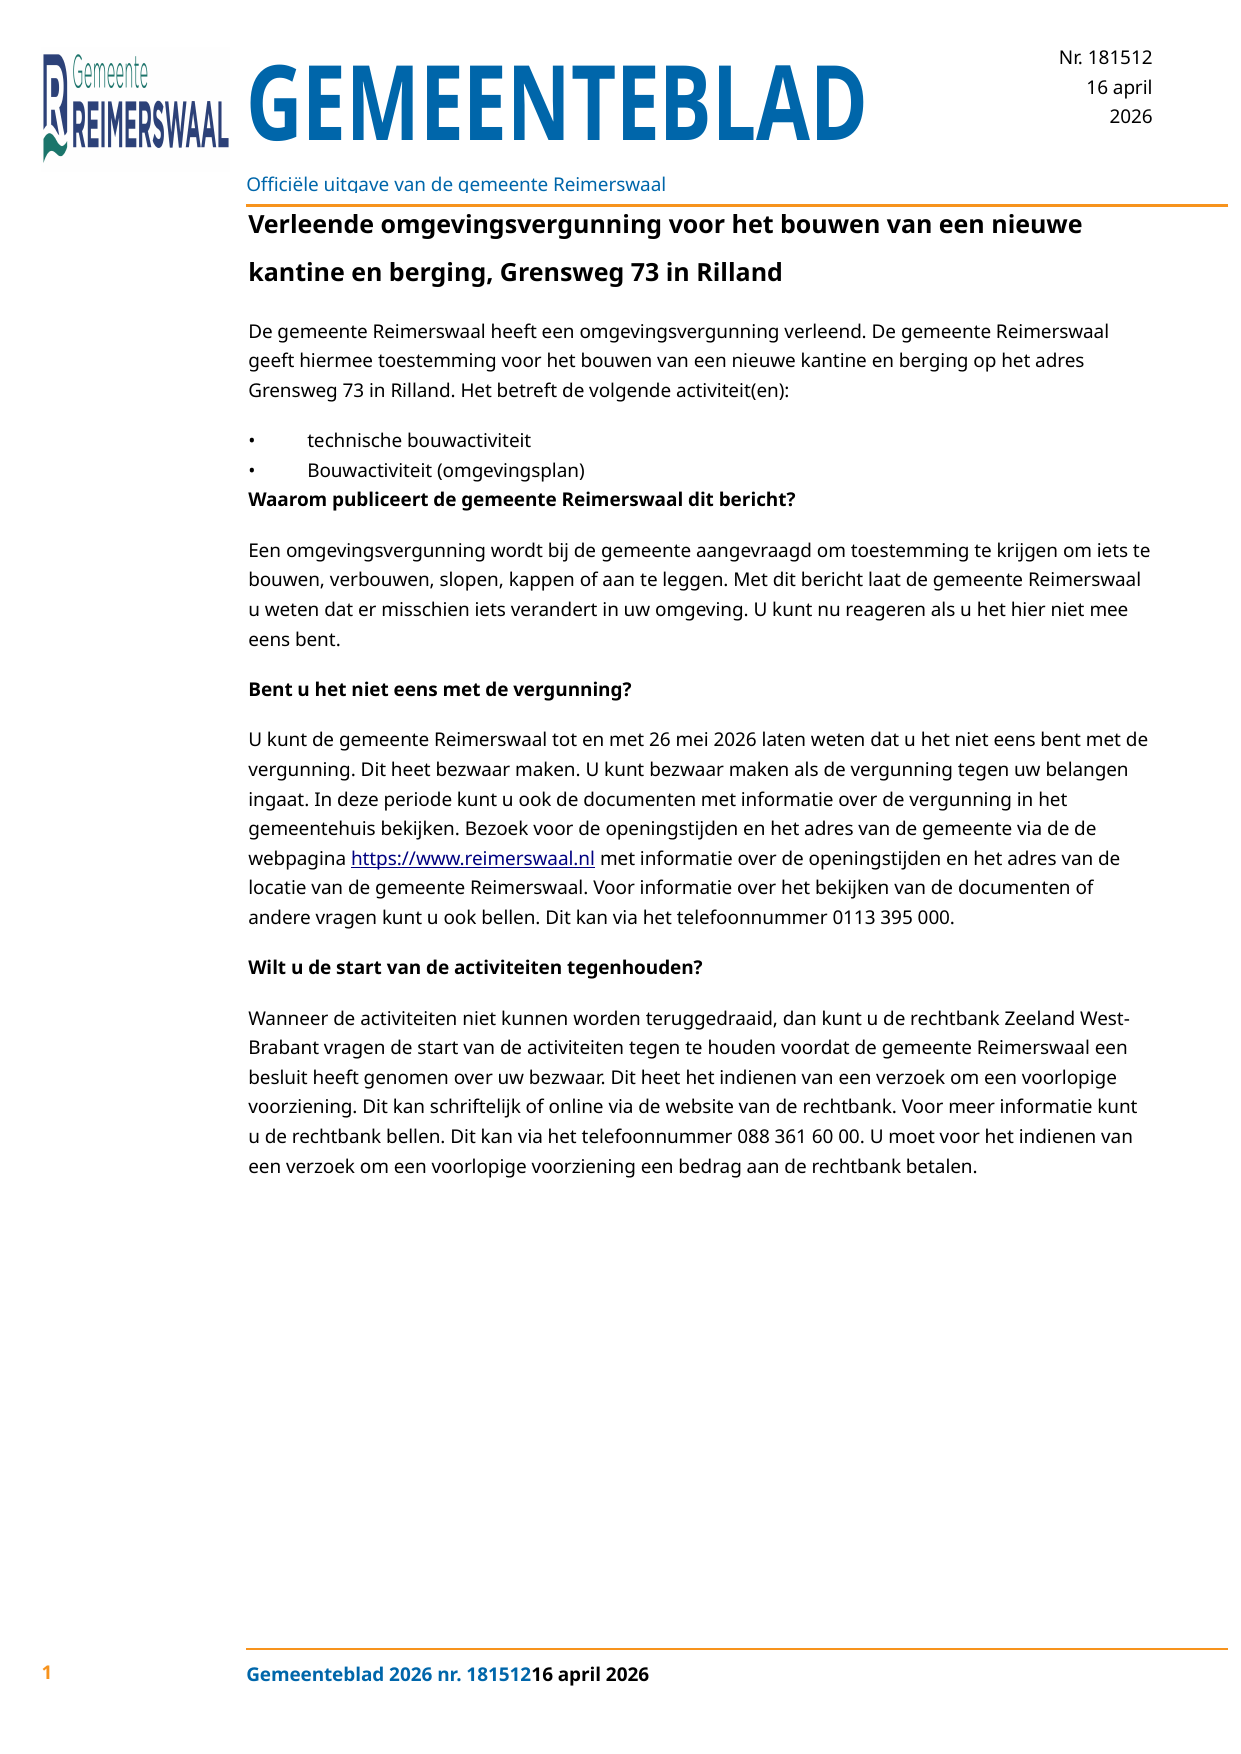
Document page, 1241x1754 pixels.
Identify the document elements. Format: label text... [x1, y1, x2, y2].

text Verleende omgevingsvergunning voor het bouwen van een nieuwe kantine en berging, Grensweg 73 in Rilland [248, 207, 1152, 288]
text U kunt de gemeente Reimerswaal tot en met 26 mei 2026 laten weten dat u het niet eens bent met de vergunning. Dit heet bezwaar maken. U kunt bezwaar maken als de vergunning tegen uw belangen ingaat. In deze periode kunt u ook de documenten met informatie over de vergunning in het gemeentehuis bekijken. Bezoek voor de openingstijden en het adres van de gemeente via de de webpagina https://www.reimerswaal.nl met informatie over de openingstijden en het adres van de locatie van de gemeente Reimerswaal. Voor informatie over het bekijken van de documenten of andere vragen kunt u ook bellen. Dit kan via het telefoonnummer 0113 395 000. [248, 727, 1152, 930]
text Wanneer de activiteiten niet kunnen worden teruggedraaid, dan kunt u de rechtbank Zeeland West-Brabant vragen de start van de activiteiten tegen te houden voordat de gemeente Reimerswaal een besluit heeft genomen over uw bezwaar. Dit heet het indienen van een verzoek om een voorlopige voorziening. Dit kan schriftelijk of online via de website van de rechtbank. Voor meer informatie kunt u de rechtbank bellen. Dit kan via het telefoonnummer 088 361 60 00. U moet voor het indienen van een verzoek om een voorlopige voorziening een bedrag aan de rechtbank betalen. [248, 1005, 1152, 1179]
text De gemeente Reimerswaal heeft een omgevingsvergunning verleend. De gemeente Reimerswaal geeft hiermee toestemming voor het bouwen van een nieuwe kantine en berging op het adres Grensweg 73 in Rilland. Het betreft de volgende activiteit(en): [248, 318, 1152, 403]
text Wilt u de start van de activiteiten tegenhouden? [248, 954, 1152, 980]
text Waarom publiceert de gemeente Reimerswaal dit bericht? [248, 487, 1152, 512]
text Een omgevingsvergunning wordt bij de gemeente aangevraagd om toestemming te krijgen om iets te bouwen, verbouwen, slopen, kappen of aan te leggen. Met dit bericht laat de gemeente Reimerswaal u weten dat er misschien iets verandert in uw omgeving. U kunt nu reageren als u het hier niet mee eens bent. [248, 537, 1152, 652]
picture [41, 47, 231, 172]
list Bouwactiviteit (omgevingsplan) [248, 457, 1152, 483]
list technische bouwactiviteit [248, 427, 1152, 453]
text Bent u het niet eens met de vergunning? [248, 676, 1152, 702]
